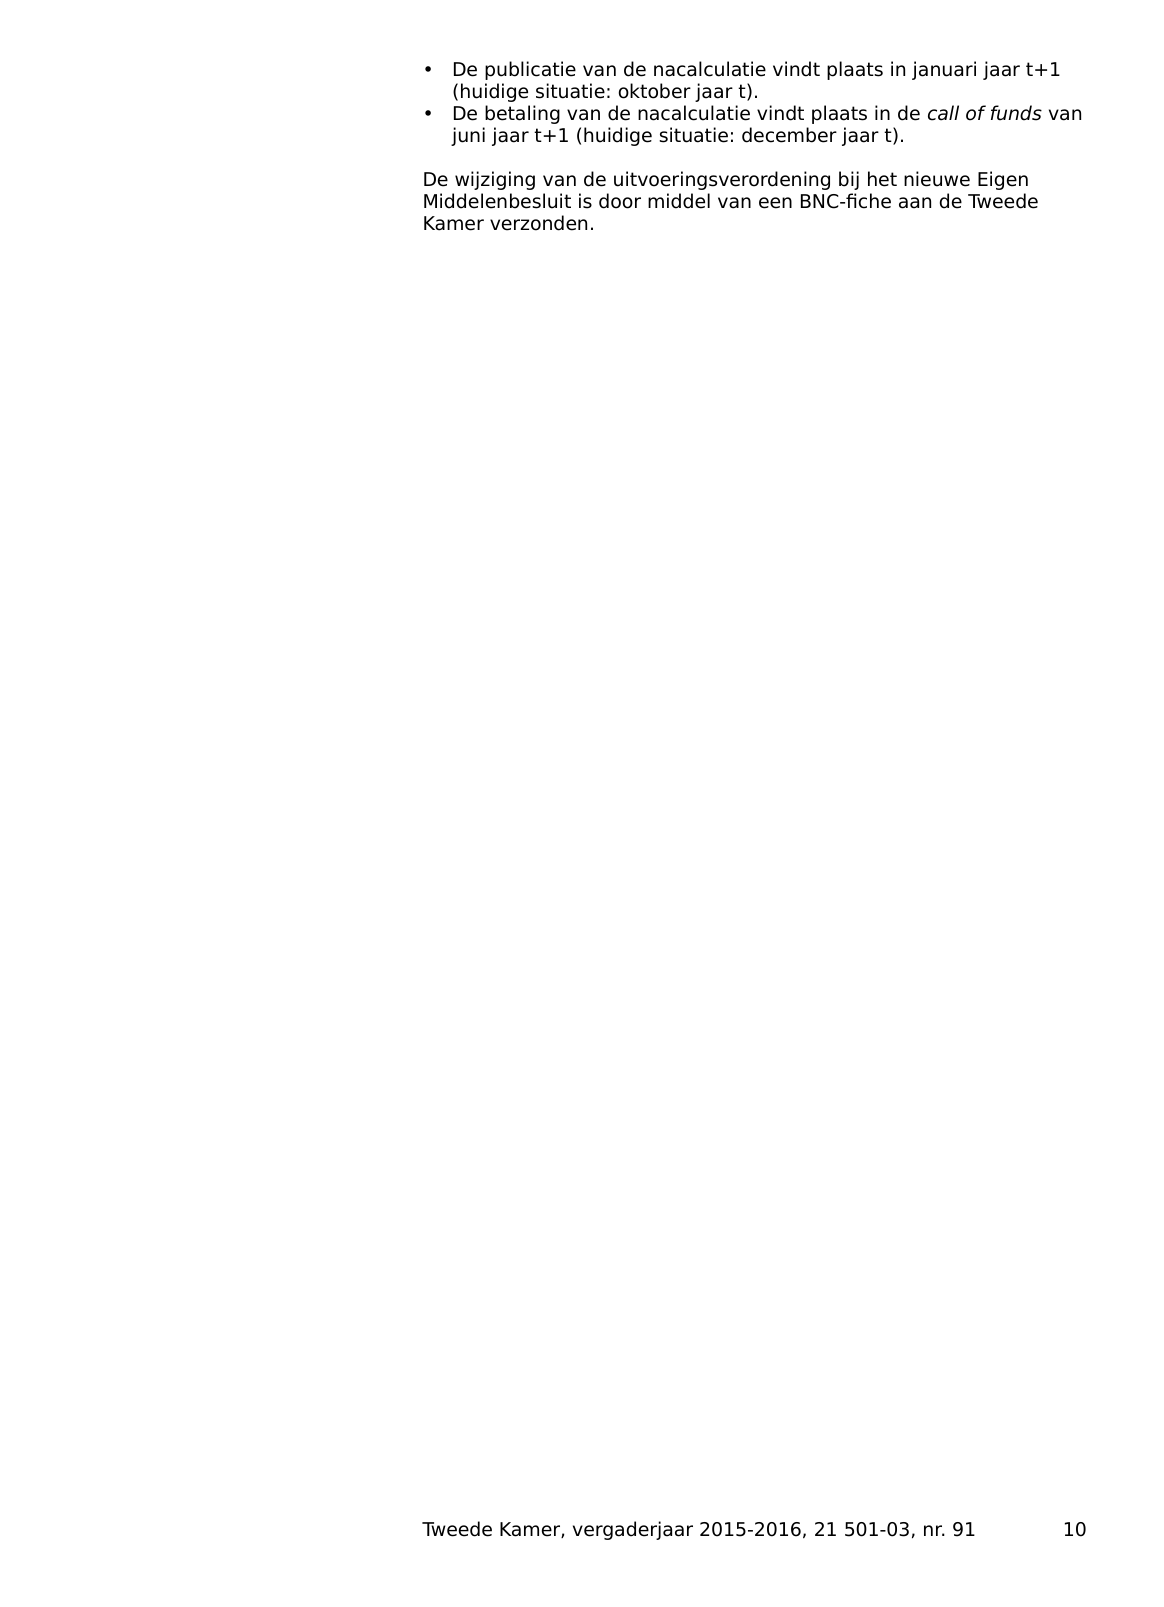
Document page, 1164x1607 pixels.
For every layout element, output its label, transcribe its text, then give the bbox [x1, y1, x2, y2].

text • De publicatie van de nacalculatie vindt plaats in januari jaar t+1 (huidige situatie: oktober jaar t). [422, 59, 1087, 103]
text De wijziging van de uitvoeringsverordening bij het nieuwe Eigen Middelenbesluit is door middel van een BNC-fiche aan de Tweede Kamer verzonden. [422, 169, 1087, 235]
text • De betaling van de nacalculatie vindt plaats in de call of funds van juni jaar t+1 (huidige situatie: december jaar t). [422, 103, 1087, 147]
